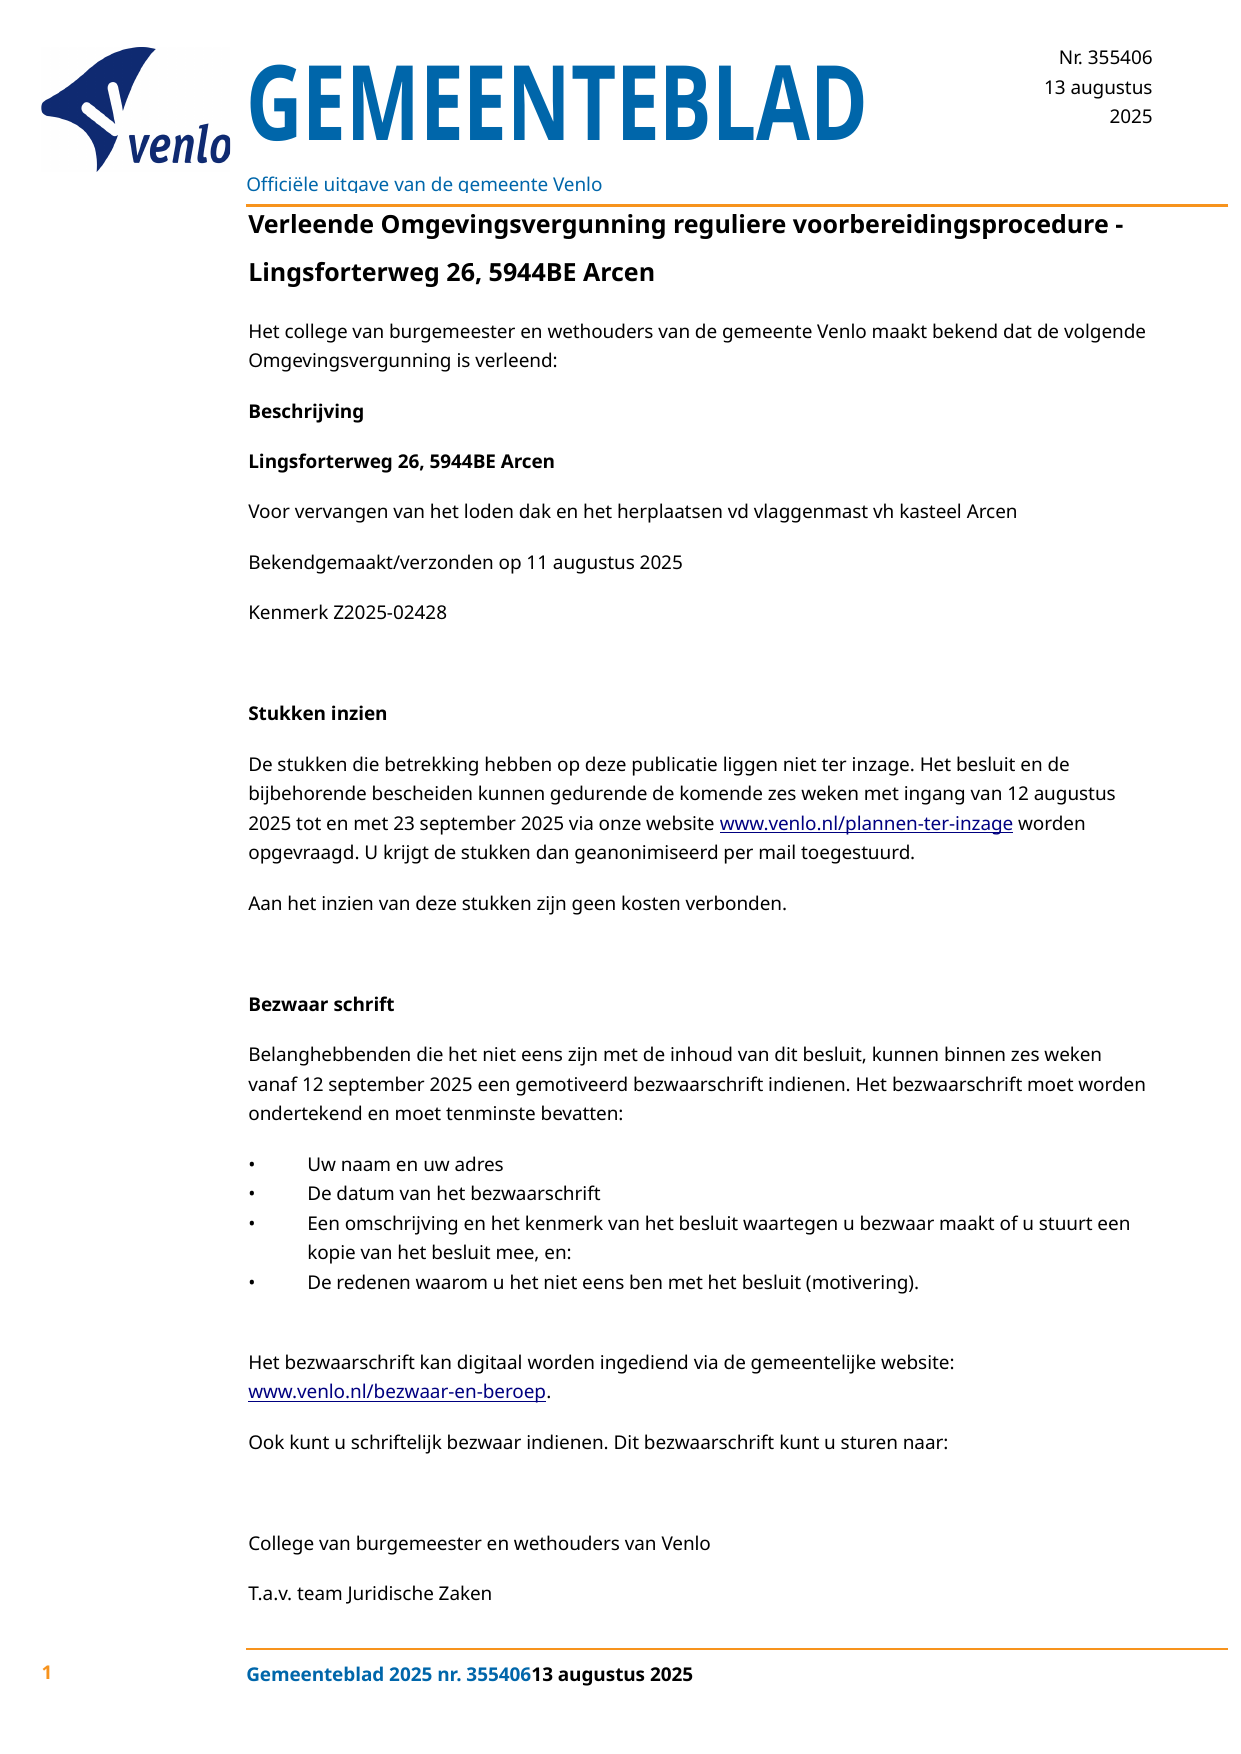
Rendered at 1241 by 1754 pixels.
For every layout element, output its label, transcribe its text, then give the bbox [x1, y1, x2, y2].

text Verleende Omgevingsvergunning reguliere voorbereidingsprocedure - Lingsforterweg 26, 5944BE Arcen [248, 207, 1152, 288]
picture [41, 47, 231, 172]
text Bezwaar schrift [248, 991, 1152, 1017]
text Het college van burgemeester en wethouders van de gemeente Venlo maakt bekend dat de volgende Omgevingsvergunning is verleend: [248, 318, 1152, 373]
text Bekendgemaakt/verzonden op 11 augustus 2025 [248, 549, 1152, 575]
text College van burgemeester en wethouders van Venlo [248, 1530, 1152, 1556]
text De stukken die betrekking hebben op deze publicatie liggen niet ter inzage. Het besluit en de bijbehorende bescheiden kunnen gedurende de komende zes weken met ingang van 12 augustus 2025 tot en met 23 september 2025 via onze website www.venlo.nl/plannen-ter-inzage worden opgevraagd. U krijgt de stukken dan geanonimiseerd per mail toegestuurd. [248, 751, 1152, 865]
text Aan het inzien van deze stukken zijn geen kosten verbonden. [248, 890, 1152, 916]
text Voor vervangen van het loden dak en het herplaatsen vd vlaggenmast vh kasteel Arcen [248, 499, 1152, 524]
text Ook kunt u schriftelijk bezwaar indienen. Dit bezwaarschrift kunt u sturen naar: [248, 1429, 1152, 1455]
text Het bezwaarschrift kan digitaal worden ingediend via de gemeentelijke website: www.venlo.nl/bezwaar-en-beroep. [248, 1349, 1152, 1404]
text Stukken inzien [248, 700, 1152, 726]
list De datum van het bezwaarschrift [248, 1180, 1152, 1206]
text T.a.v. team Juridische Zaken [248, 1580, 1152, 1606]
text Lingsforterweg 26, 5944BE Arcen [248, 448, 1152, 474]
text Kenmerk Z2025-02428 [248, 599, 1152, 625]
list De redenen waarom u het niet eens ben met het besluit (motivering). [248, 1269, 1152, 1295]
list Uw naam en uw adres [248, 1151, 1152, 1177]
text Beschrijving [248, 398, 1152, 424]
list Een omschrijving en het kenmerk van het besluit waartegen u bezwaar maakt of u stuurt een kopie van het besluit mee, en: [248, 1210, 1152, 1265]
text Belanghebbenden die het niet eens zijn met de inhoud van dit besluit, kunnen binnen zes weken vanaf 12 september 2025 een gemotiveerd bezwaarschrift indienen. Het bezwaarschrift moet worden ondertekend en moet tenminste bevatten: [248, 1041, 1152, 1126]
